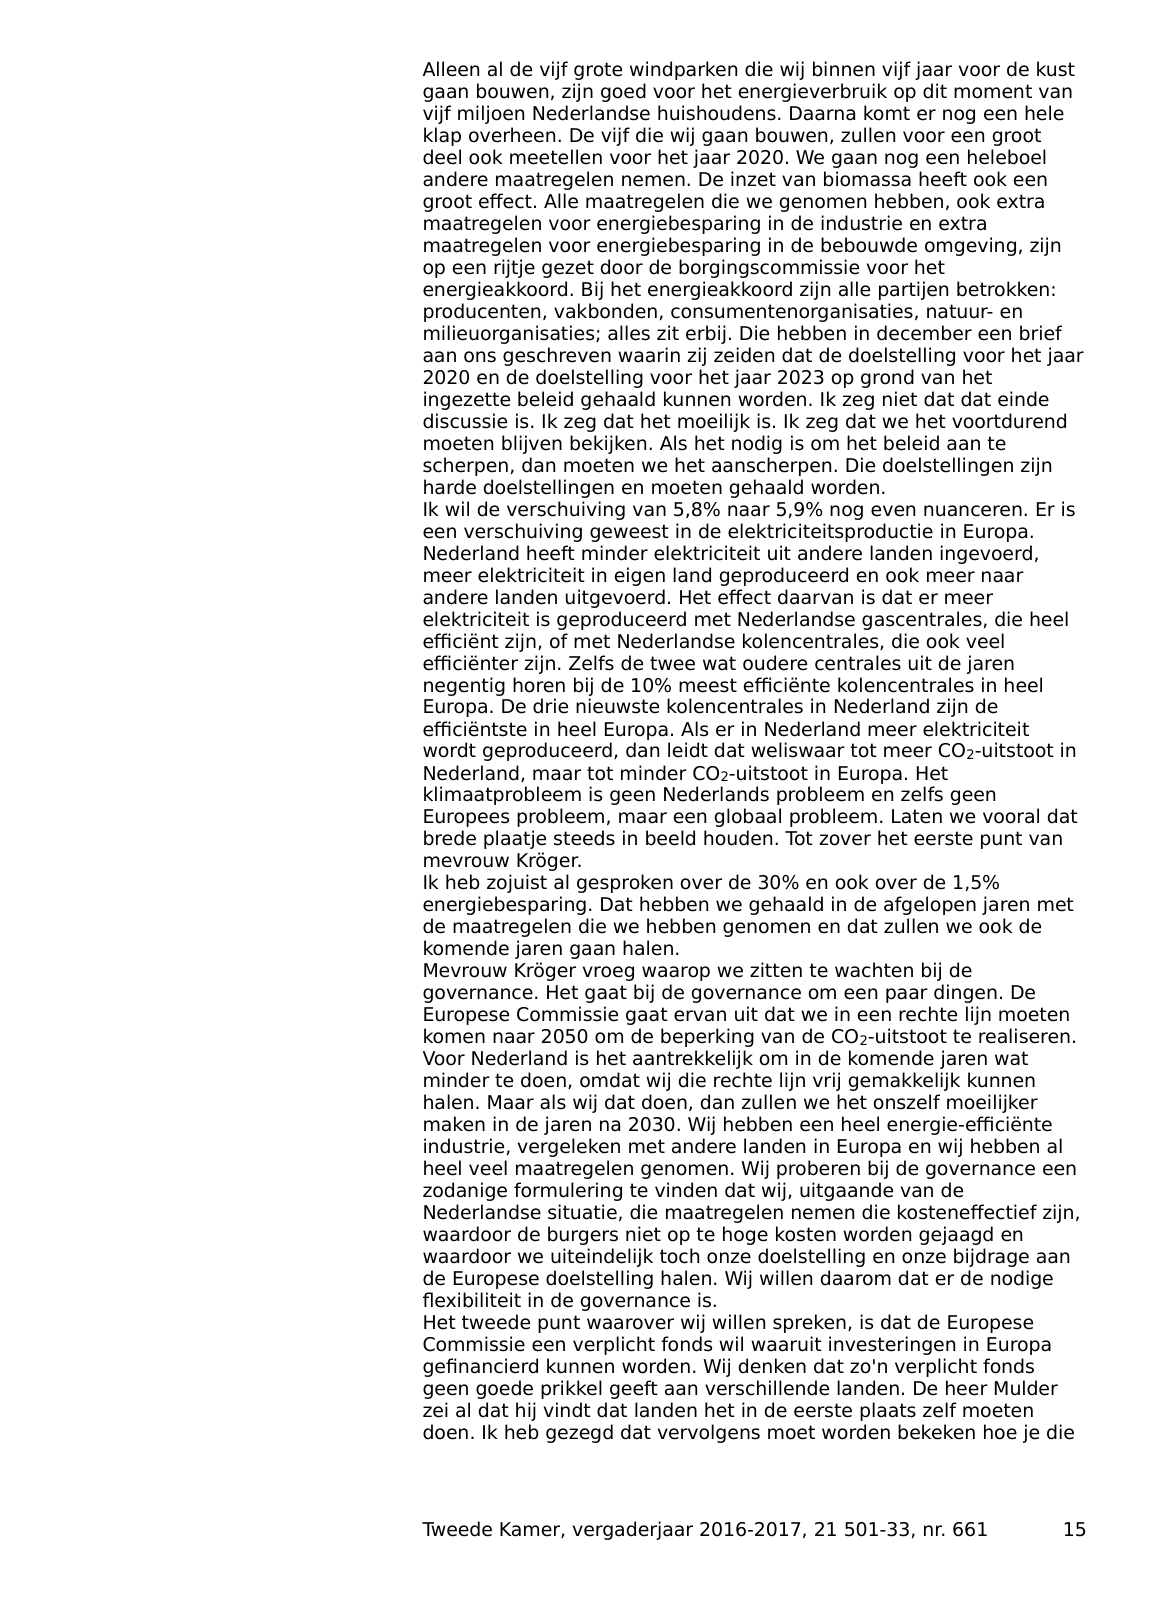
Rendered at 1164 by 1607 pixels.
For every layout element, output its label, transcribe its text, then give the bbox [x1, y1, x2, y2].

text Het tweede punt waarover wij willen spreken, is dat de Europese Commissie een verplicht fonds wil waaruit investeringen in Europa gefinancierd kunnen worden. Wij denken dat zo'n verplicht fonds geen goede prikkel geeft aan verschillende landen. De heer Mulder zei al dat hij vindt dat landen het in de eerste plaats zelf moeten doen. Ik heb gezegd dat vervolgens moet worden bekeken hoe je die [422, 1312, 1087, 1444]
text Alleen al de vijf grote windparken die wij binnen vijf jaar voor de kust gaan bouwen, zijn goed voor het energieverbruik op dit moment van vijf miljoen Nederlandse huishoudens. Daarna komt er nog een hele klap overheen. De vijf die wij gaan bouwen, zullen voor een groot deel ook meetellen voor het jaar 2020. We gaan nog een heleboel andere maatregelen nemen. De inzet van biomassa heeft ook een groot effect. Alle maatregelen die we genomen hebben, ook extra maatregelen voor energiebesparing in de industrie en extra maatregelen voor energiebesparing in de bebouwde omgeving, zijn op een rijtje gezet door de borgingscommissie voor het energieakkoord. Bij het energieakkoord zijn alle partijen betrokken: producenten, vakbonden, consumentenorganisaties, natuur- en milieuorganisaties; alles zit erbij. Die hebben in december een brief aan ons geschreven waarin zij zeiden dat de doelstelling voor het jaar 2020 en de doelstelling voor het jaar 2023 op grond van het ingezette beleid gehaald kunnen worden. Ik zeg niet dat dat einde discussie is. Ik zeg dat het moeilijk is. Ik zeg dat we het voortdurend moeten blijven bekijken. Als het nodig is om het beleid aan te scherpen, dan moeten we het aanscherpen. Die doelstellingen zijn harde doelstellingen en moeten gehaald worden. [422, 59, 1087, 499]
text Ik wil de verschuiving van 5,8% naar 5,9% nog even nuanceren. Er is een verschuiving geweest in de elektriciteitsproductie in Europa. Nederland heeft minder elektriciteit uit andere landen ingevoerd, meer elektriciteit in eigen land geproduceerd en ook meer naar andere landen uitgevoerd. Het effect daarvan is dat er meer elektriciteit is geproduceerd met Nederlandse gascentrales, die heel efficiënt zijn, of met Nederlandse kolencentrales, die ook veel efficiënter zijn. Zelfs de twee wat oudere centrales uit de jaren negentig horen bij de 10% meest efficiënte kolencentrales in heel Europa. De drie nieuwste kolencentrales in Nederland zijn de efficiëntste in heel Europa. Als er in Nederland meer elektriciteit wordt geproduceerd, dan leidt dat weliswaar tot meer CO2-uitstoot in Nederland, maar tot minder CO2-uitstoot in Europa. Het klimaatprobleem is geen Nederlands probleem en zelfs geen Europees probleem, maar een globaal probleem. Laten we vooral dat brede plaatje steeds in beeld houden. Tot zover het eerste punt van mevrouw Kröger. [422, 499, 1087, 872]
text Mevrouw Kröger vroeg waarop we zitten te wachten bij de governance. Het gaat bij de governance om een paar dingen. De Europese Commissie gaat ervan uit dat we in een rechte lijn moeten komen naar 2050 om de beperking van de CO2-uitstoot te realiseren. Voor Nederland is het aantrekkelijk om in de komende jaren wat minder te doen, omdat wij die rechte lijn vrij gemakkelijk kunnen halen. Maar als wij dat doen, dan zullen we het onszelf moeilijker maken in de jaren na 2030. Wij hebben een heel energie-efficiënte industrie, vergeleken met andere landen in Europa en wij hebben al heel veel maatregelen genomen. Wij proberen bij de governance een zodanige formulering te vinden dat wij, uitgaande van de Nederlandse situatie, die maatregelen nemen die kosteneffectief zijn, waardoor de burgers niet op te hoge kosten worden gejaagd en waardoor we uiteindelijk toch onze doelstelling en onze bijdrage aan de Europese doelstelling halen. Wij willen daarom dat er de nodige flexibiliteit in de governance is. [422, 960, 1087, 1312]
text Ik heb zojuist al gesproken over de 30% en ook over de 1,5% energiebesparing. Dat hebben we gehaald in de afgelopen jaren met de maatregelen die we hebben genomen en dat zullen we ook de komende jaren gaan halen. [422, 872, 1087, 960]
